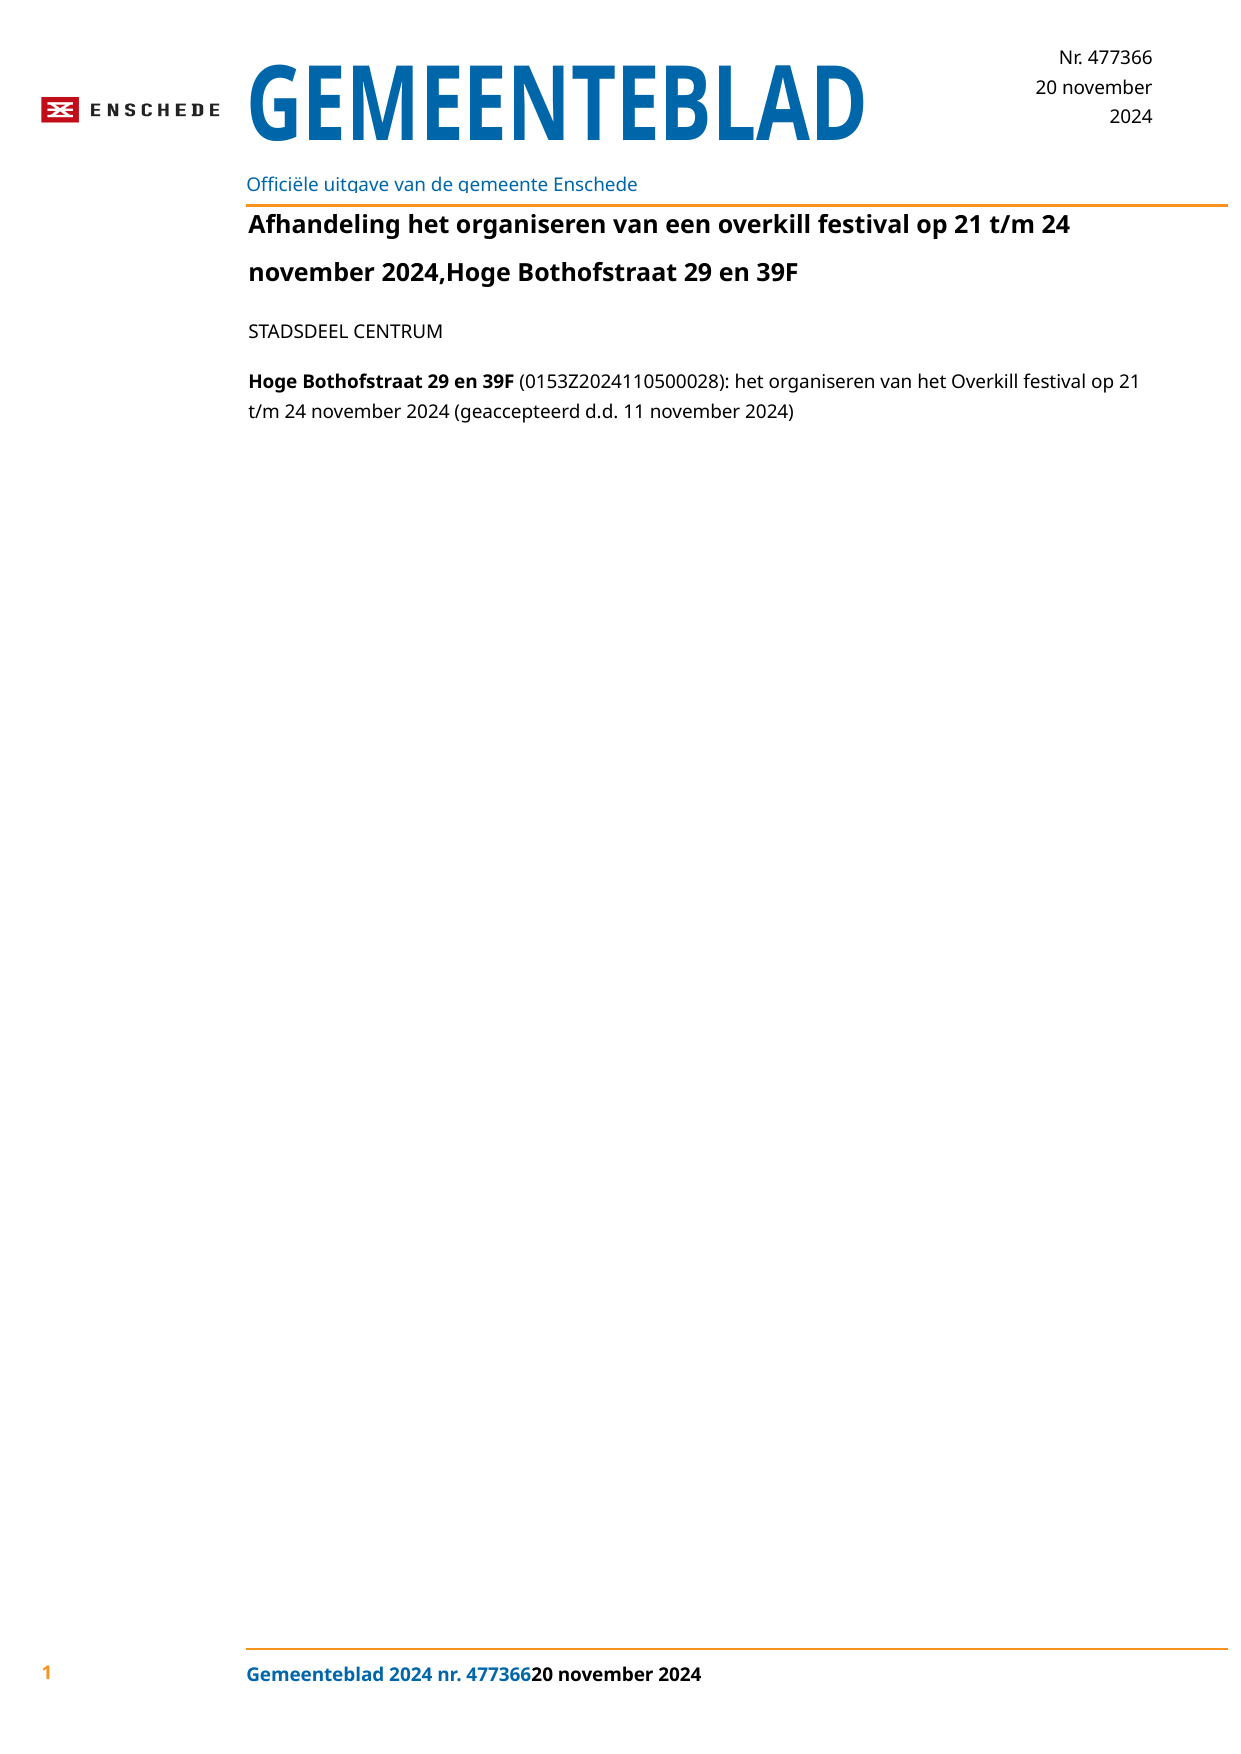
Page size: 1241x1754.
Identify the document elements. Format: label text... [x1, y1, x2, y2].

text STADSDEEL CENTRUM [248, 318, 1152, 344]
picture [41, 47, 231, 172]
text Hoge Bothofstraat 29 en 39F (0153Z2024110500028): het organiseren van het Overkill festival op 21 t/m 24 november 2024 (geaccepteerd d.d. 11 november 2024) [248, 368, 1152, 424]
text Afhandeling het organiseren van een overkill festival op 21 t/m 24 november 2024,Hoge Bothofstraat 29 en 39F [248, 207, 1152, 288]
